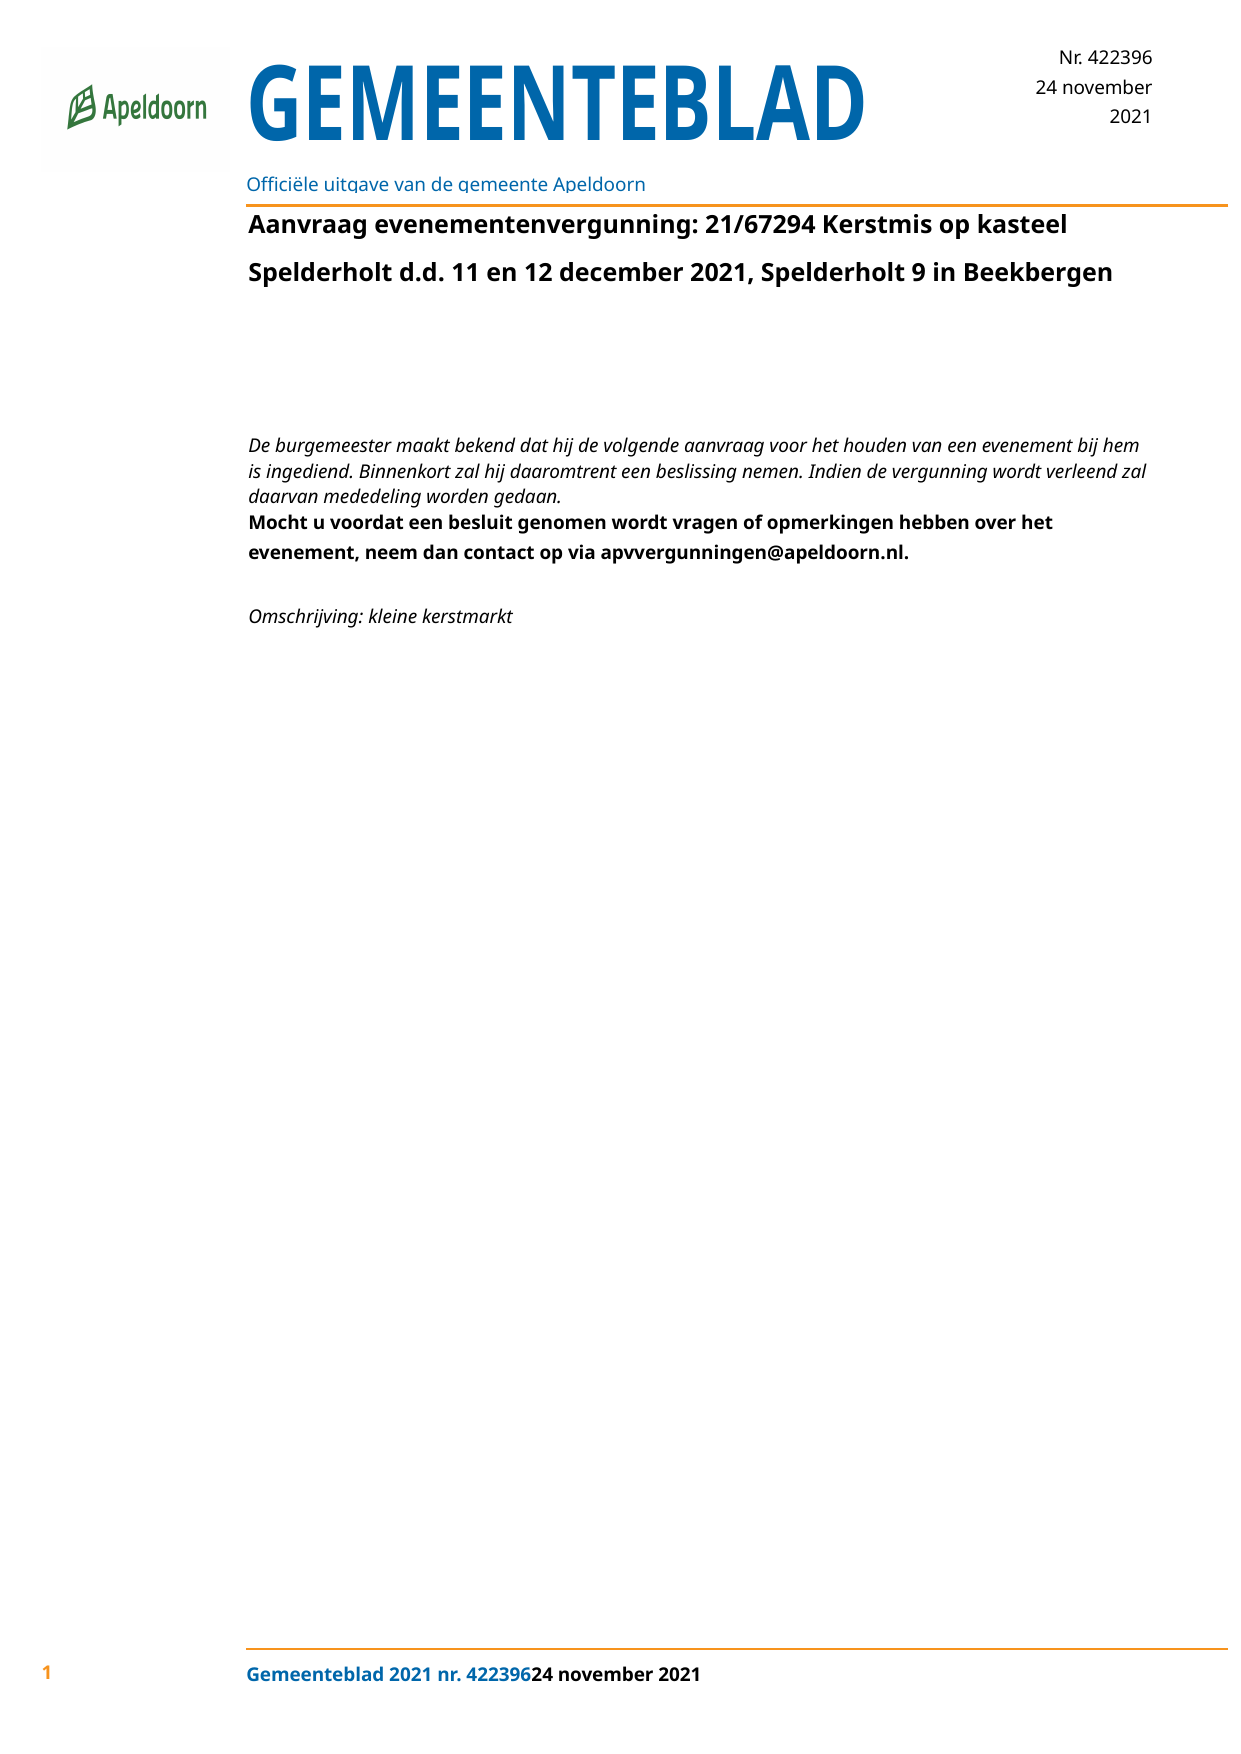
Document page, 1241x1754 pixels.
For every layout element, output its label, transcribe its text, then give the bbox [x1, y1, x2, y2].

text Mocht u voordat een besluit genomen wordt vragen of opmerkingen hebben over het evenement, neem dan contact op via apvvergunningen@apeldoorn.nl. [248, 509, 1152, 565]
text Omschrijving: kleine kerstmarkt [248, 603, 1152, 629]
text De burgemeester maakt bekend dat hij de volgende aanvraag voor het houden van een evenement bij hem is ingediend. Binnenkort zal hij daaromtrent een beslissing nemen. Indien de vergunning wordt verleend zal daarvan mededeling worden gedaan. [248, 432, 1152, 509]
text Aanvraag evenementenvergunning: 21/67294 Kerstmis op kasteel Spelderholt d.d. 11 en 12 december 2021, Spelderholt 9 in Beekbergen [248, 207, 1152, 288]
picture [41, 47, 231, 172]
